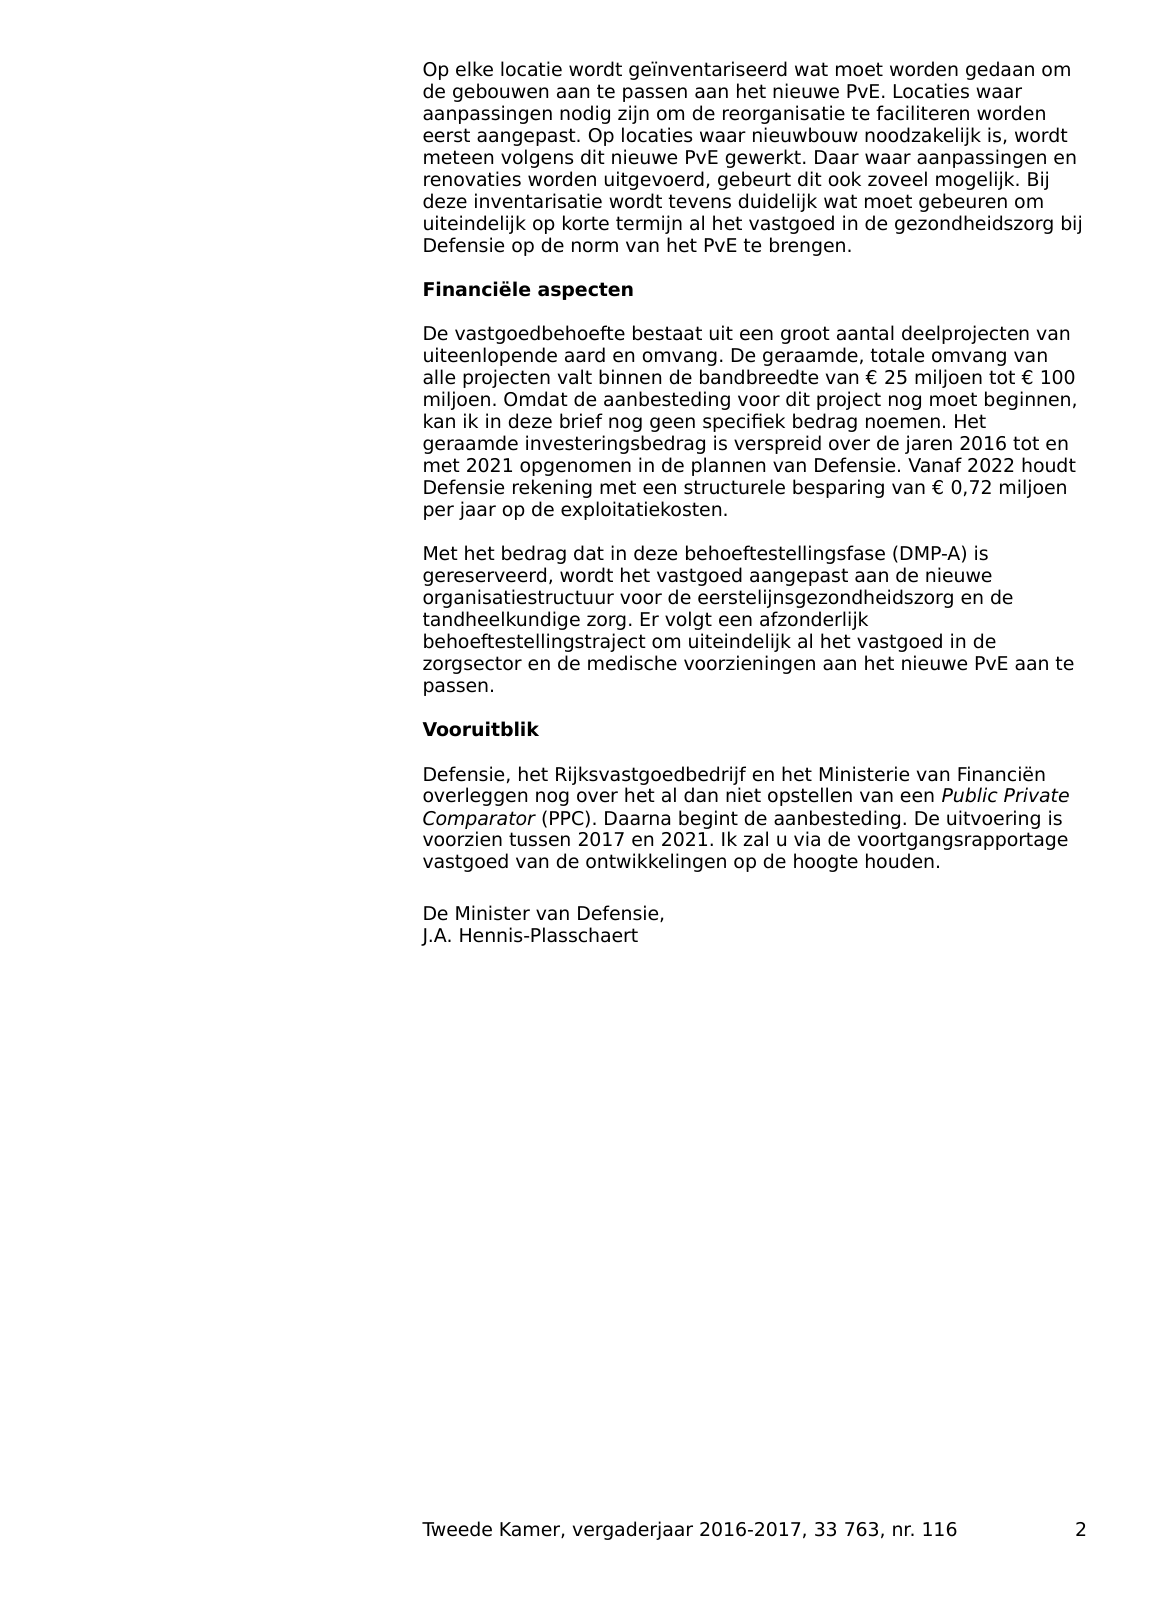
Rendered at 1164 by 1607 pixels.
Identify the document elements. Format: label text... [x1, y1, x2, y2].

text De Minister van Defensie, J.A. Hennis-Plasschaert [422, 903, 1087, 947]
subtitle Vooruitblik [422, 719, 1087, 741]
text De vastgoedbehoefte bestaat uit een groot aantal deelprojecten van uiteenlopende aard en omvang. De geraamde, totale omvang van alle projecten valt binnen de bandbreedte van € 25 miljoen tot € 100 miljoen. Omdat de aanbesteding voor dit project nog moet beginnen, kan ik in deze brief nog geen specifiek bedrag noemen. Het geraamde investeringsbedrag is verspreid over de jaren 2016 tot en met 2021 opgenomen in de plannen van Defensie. Vanaf 2022 houdt Defensie rekening met een structurele besparing van € 0,72 miljoen per jaar op de exploitatiekosten. [422, 323, 1087, 521]
subtitle Financiële aspecten [422, 279, 1087, 301]
text Met het bedrag dat in deze behoeftestellingsfase (DMP-A) is gereserveerd, wordt het vastgoed aangepast aan de nieuwe organisatiestructuur voor de eerstelijnsgezondheidszorg en de tandheelkundige zorg. Er volgt een afzonderlijk behoeftestellingstraject om uiteindelijk al het vastgoed in de zorgsector en de medische voorzieningen aan het nieuwe PvE aan te passen. [422, 543, 1087, 697]
text Op elke locatie wordt geïnventariseerd wat moet worden gedaan om de gebouwen aan te passen aan het nieuwe PvE. Locaties waar aanpassingen nodig zijn om de reorganisatie te faciliteren worden eerst aangepast. Op locaties waar nieuwbouw noodzakelijk is, wordt meteen volgens dit nieuwe PvE gewerkt. Daar waar aanpassingen en renovaties worden uitgevoerd, gebeurt dit ook zoveel mogelijk. Bij deze inventarisatie wordt tevens duidelijk wat moet gebeuren om uiteindelijk op korte termijn al het vastgoed in de gezondheidszorg bij Defensie op de norm van het PvE te brengen. [422, 59, 1087, 257]
text Defensie, het Rijksvastgoedbedrijf en het Ministerie van Financiën overleggen nog over het al dan niet opstellen van een Public Private Comparator (PPC). Daarna begint de aanbesteding. De uitvoering is voorzien tussen 2017 en 2021. Ik zal u via de voortgangsrapportage vastgoed van de ontwikkelingen op de hoogte houden. [422, 763, 1087, 873]
